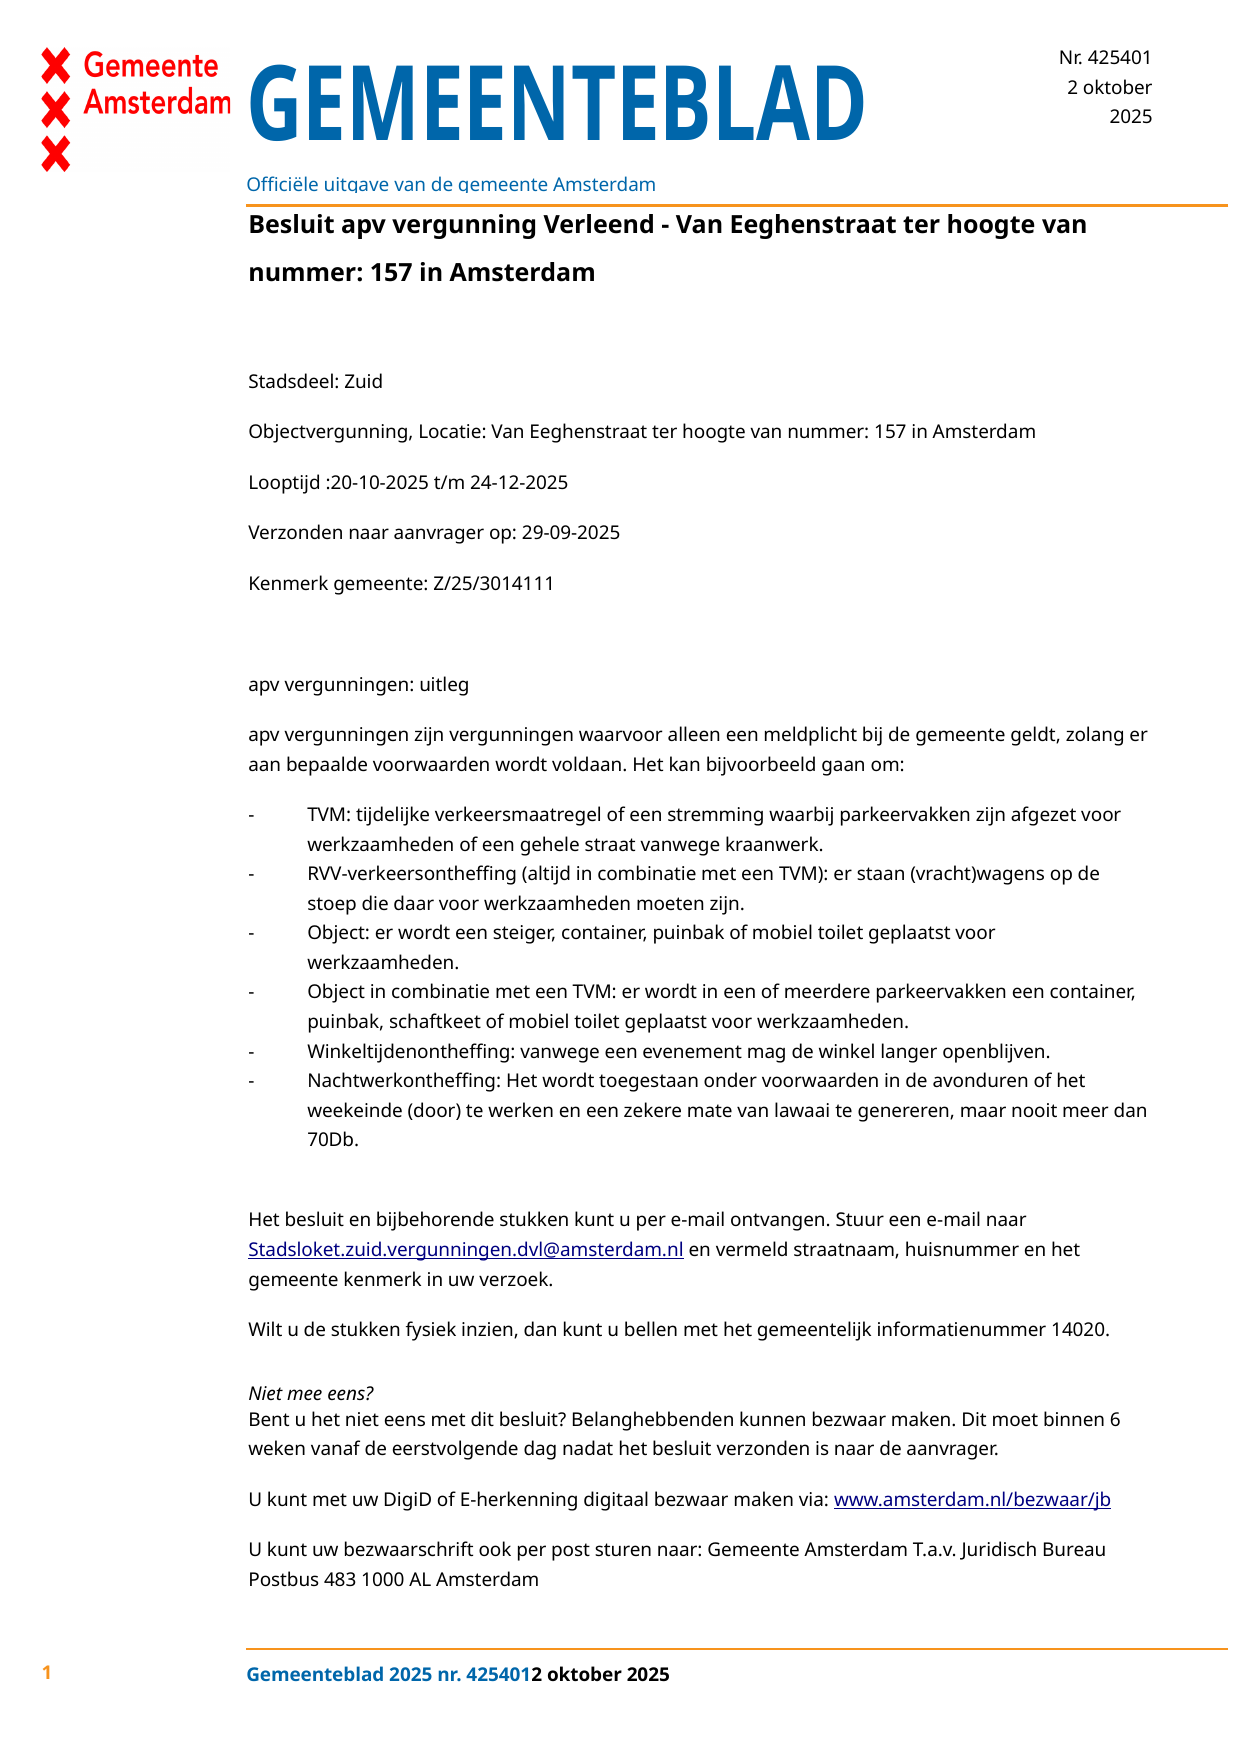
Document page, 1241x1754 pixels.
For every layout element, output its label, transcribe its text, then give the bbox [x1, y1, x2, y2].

picture [41, 47, 231, 172]
text Wilt u de stukken fysiek inzien, dan kunt u bellen met het gemeentelijk informatienummer 14020. [248, 1316, 1152, 1342]
text Objectvergunning, Locatie: Van Eeghenstraat ter hoogte van nummer: 157 in Amsterdam [248, 419, 1152, 444]
list TVM: tijdelijke verkeersmaatregel of een stremming waarbij parkeervakken zijn afgezet voor werkzaamheden of een gehele straat vanwege kraanwerk. [248, 801, 1152, 857]
list Winkeltijdenontheffing: vanwege een evenement mag de winkel langer openblijven. [248, 1038, 1152, 1064]
list Nachtwerkontheffing: Het wordt toegestaan onder voorwaarden in de avonduren of het weekeinde (door) te werken en een zekere mate van lawaai te genereren, maar nooit meer dan 70Db. [248, 1067, 1152, 1152]
text Besluit apv vergunning Verleend - Van Eeghenstraat ter hoogte van nummer: 157 in Amsterdam [248, 207, 1152, 288]
text Looptijd :20-10-2025 t/m 24-12-2025 [248, 469, 1152, 495]
text apv vergunningen: uitleg [248, 671, 1152, 697]
text Bent u het niet eens met dit besluit? Belanghebbenden kunnen bezwaar maken. Dit moet binnen 6 weken vanaf de eerstvolgende dag nadat het besluit verzonden is naar de aanvrager. [248, 1406, 1152, 1461]
list RVV-verkeersontheffing (altijd in combinatie met een TVM): er staan (vracht)wagens op de stoep die daar voor werkzaamheden moeten zijn. [248, 860, 1152, 916]
text Verzonden naar aanvrager op: 29-09-2025 [248, 519, 1152, 545]
list Object in combinatie met een TVM: er wordt in een of meerdere parkeervakken een container, puinbak, schaftkeet of mobiel toilet geplaatst voor werkzaamheden. [248, 979, 1152, 1034]
text Stadsdeel: Zuid [248, 368, 1152, 394]
text Kenmerk gemeente: Z/25/3014111 [248, 570, 1152, 596]
text Niet mee eens? [248, 1380, 1152, 1406]
list Object: er wordt een steiger, container, puinbak of mobiel toilet geplaatst voor werkzaamheden. [248, 919, 1152, 975]
text U kunt uw bezwaarschrift ook per post sturen naar: Gemeente Amsterdam T.a.v. Juridisch Bureau Postbus 483 1000 AL Amsterdam [248, 1536, 1152, 1592]
text apv vergunningen zijn vergunningen waarvoor alleen een meldplicht bij de gemeente geldt, zolang er aan bepaalde voorwaarden wordt voldaan. Het kan bijvoorbeeld gaan om: [248, 721, 1152, 777]
text Het besluit en bijbehorende stukken kunt u per e-mail ontvangen. Stuur een e-mail naar Stadsloket.zuid.vergunningen.dvl@amsterdam.nl en vermeld straatnaam, huisnummer en het gemeente kenmerk in uw verzoek. [248, 1207, 1152, 1292]
text U kunt met uw DigiD of E-herkenning digitaal bezwaar maken via: www.amsterdam.nl/bezwaar/jb [248, 1486, 1152, 1512]
